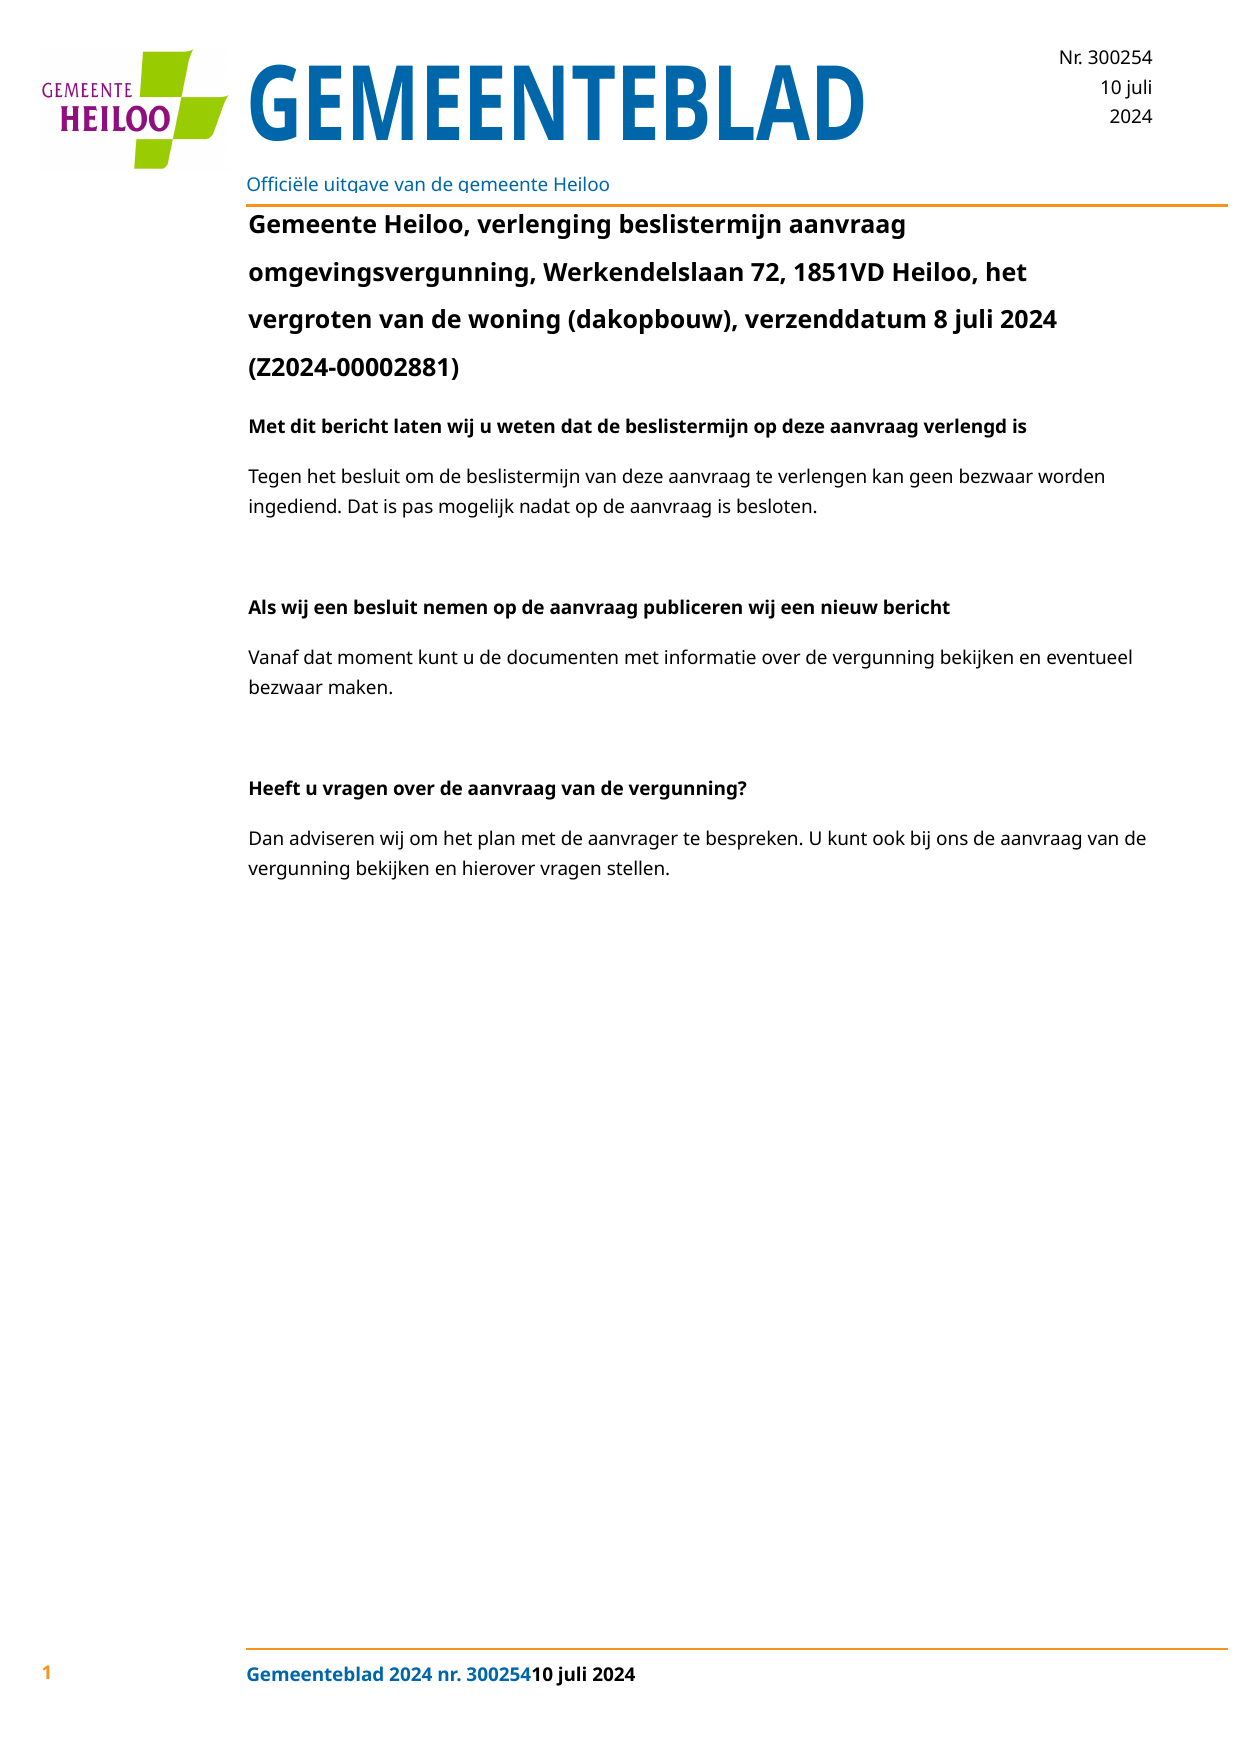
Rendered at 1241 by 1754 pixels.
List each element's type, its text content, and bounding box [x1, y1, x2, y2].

text Tegen het besluit om de beslistermijn van deze aanvraag te verlengen kan geen bezwaar worden ingediend. Dat is pas mogelijk nadat op de aanvraag is besloten. [248, 463, 1152, 519]
picture [41, 47, 231, 172]
text Dan adviseren wij om het plan met de aanvrager te bespreken. U kunt ook bij ons de aanvraag van de vergunning bekijken en hierover vragen stellen. [248, 825, 1152, 881]
text Vanaf dat moment kunt u de documenten met informatie over de vergunning bekijken en eventueel bezwaar maken. [248, 644, 1152, 700]
text Met dit bericht laten wij u weten dat de beslistermijn op deze aanvraag verlengd is [248, 413, 1152, 439]
text Gemeente Heiloo, verlenging beslistermijn aanvraag omgevingsvergunning, Werkendelslaan 72, 1851VD Heiloo, het vergroten van de woning (dakopbouw), verzenddatum 8 juli 2024 (Z2024-00002881) [248, 207, 1152, 384]
text Als wij een besluit nemen op de aanvraag publiceren wij een nieuw bericht [248, 594, 1152, 620]
text Heeft u vragen over de aanvraag van de vergunning? [248, 775, 1152, 801]
